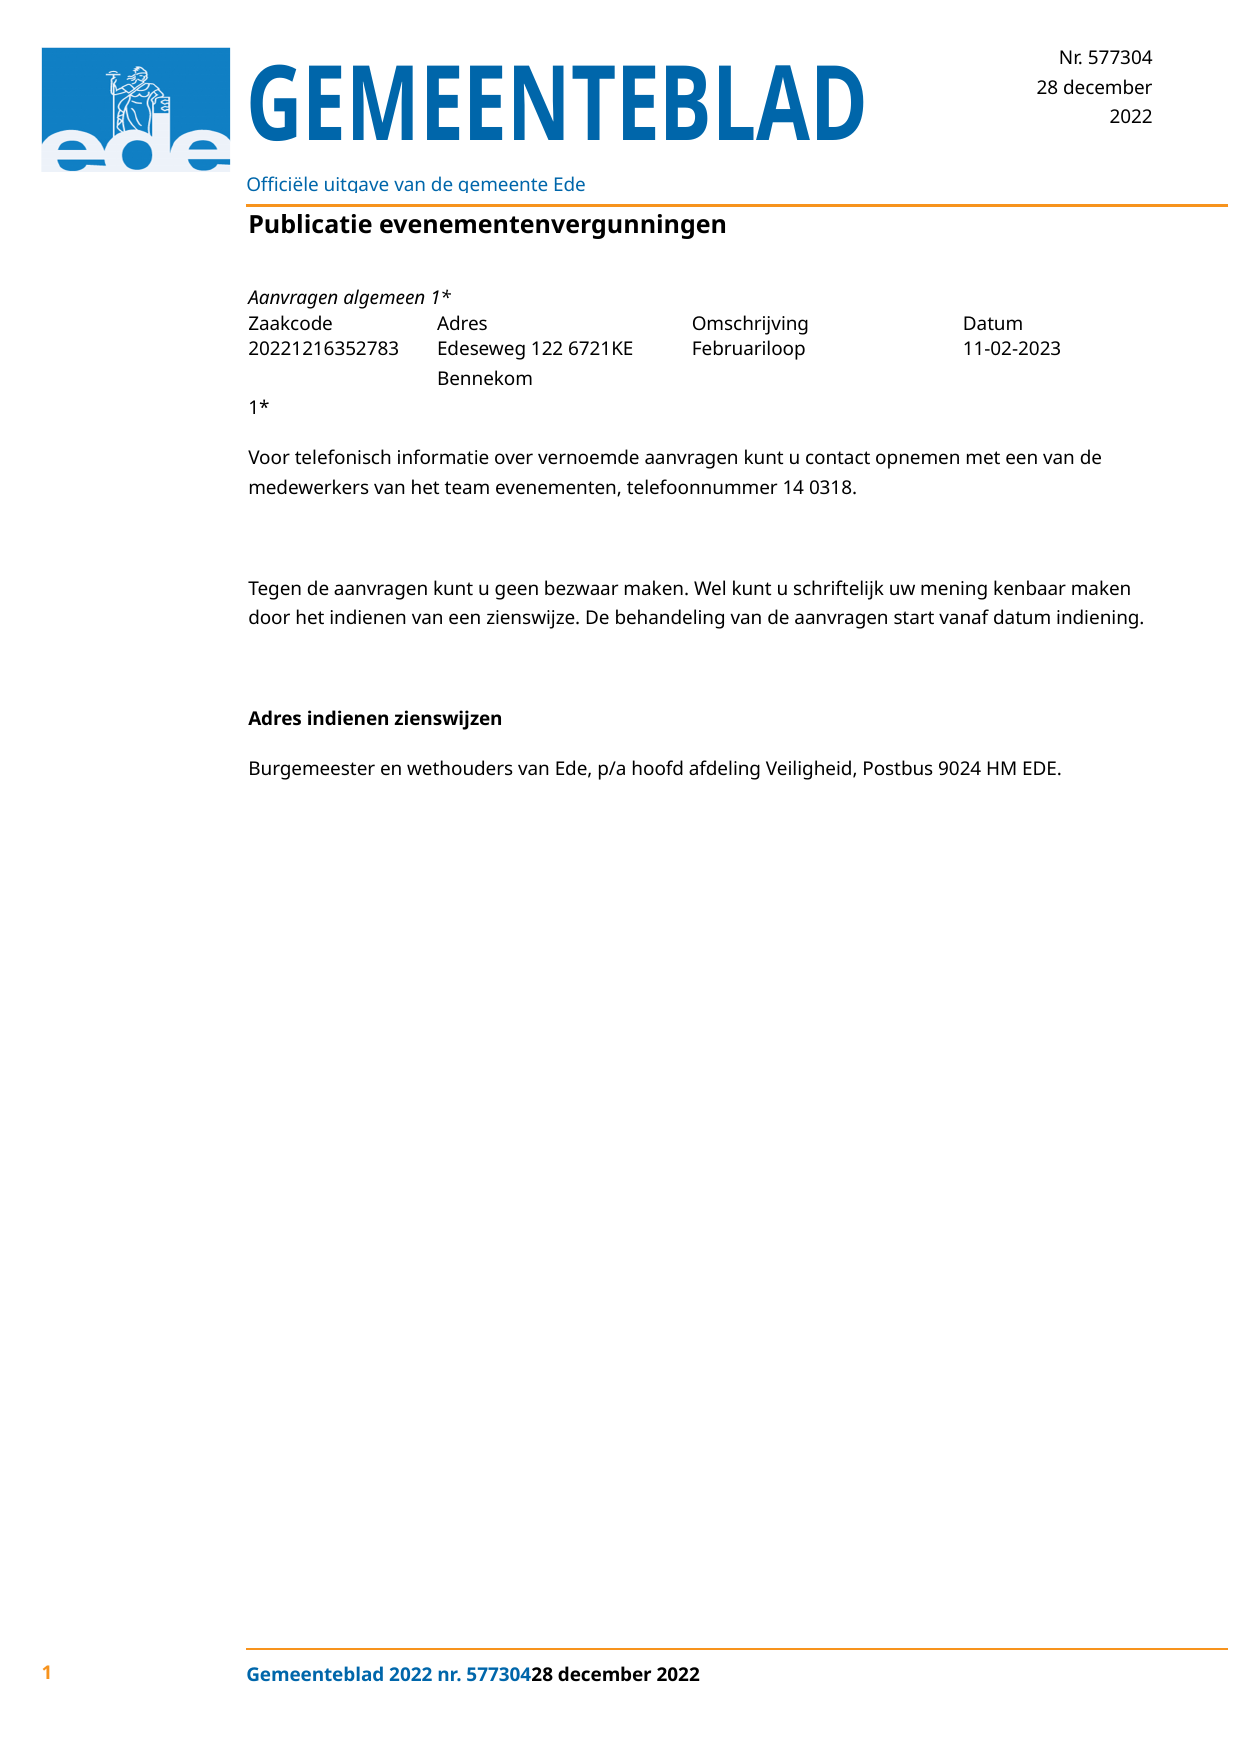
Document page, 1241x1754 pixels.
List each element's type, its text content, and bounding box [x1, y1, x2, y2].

table_cell 20221216352783 [248, 335, 437, 391]
table_cell Februariloop [692, 335, 963, 391]
table_header Adres [437, 310, 692, 335]
text Tegen de aanvragen kunt u geen bezwaar maken. Wel kunt u schriftelijk uw mening kenbaar maken door het indienen van een zienswijze. De behandeling van de aanvragen start vanaf datum indiening. [248, 575, 1152, 630]
table_header Datum [963, 310, 1152, 335]
text Publicatie evenementenvergunningen [248, 207, 1152, 241]
table_cell Edeseweg 122 6721KE Bennekom [437, 335, 692, 391]
text Aanvragen algemeen 1* [248, 284, 1152, 309]
text Adres indienen zienswijzen [248, 705, 1152, 731]
text Burgemeester en wethouders van Ede, p/a hoofd afdeling Veiligheid, Postbus 9024 HM EDE. [248, 756, 1152, 781]
text Voor telefonisch informatie over vernoemde aanvragen kunt u contact opnemen met een van de medewerkers van het team evenementen, telefoonnummer 14 0318. [248, 444, 1152, 500]
text 1* [248, 394, 1152, 420]
table_header Omschrijving [692, 310, 963, 335]
picture [41, 47, 231, 172]
table_header Zaakcode [248, 310, 437, 335]
table_cell 11-02-2023 [963, 335, 1152, 391]
